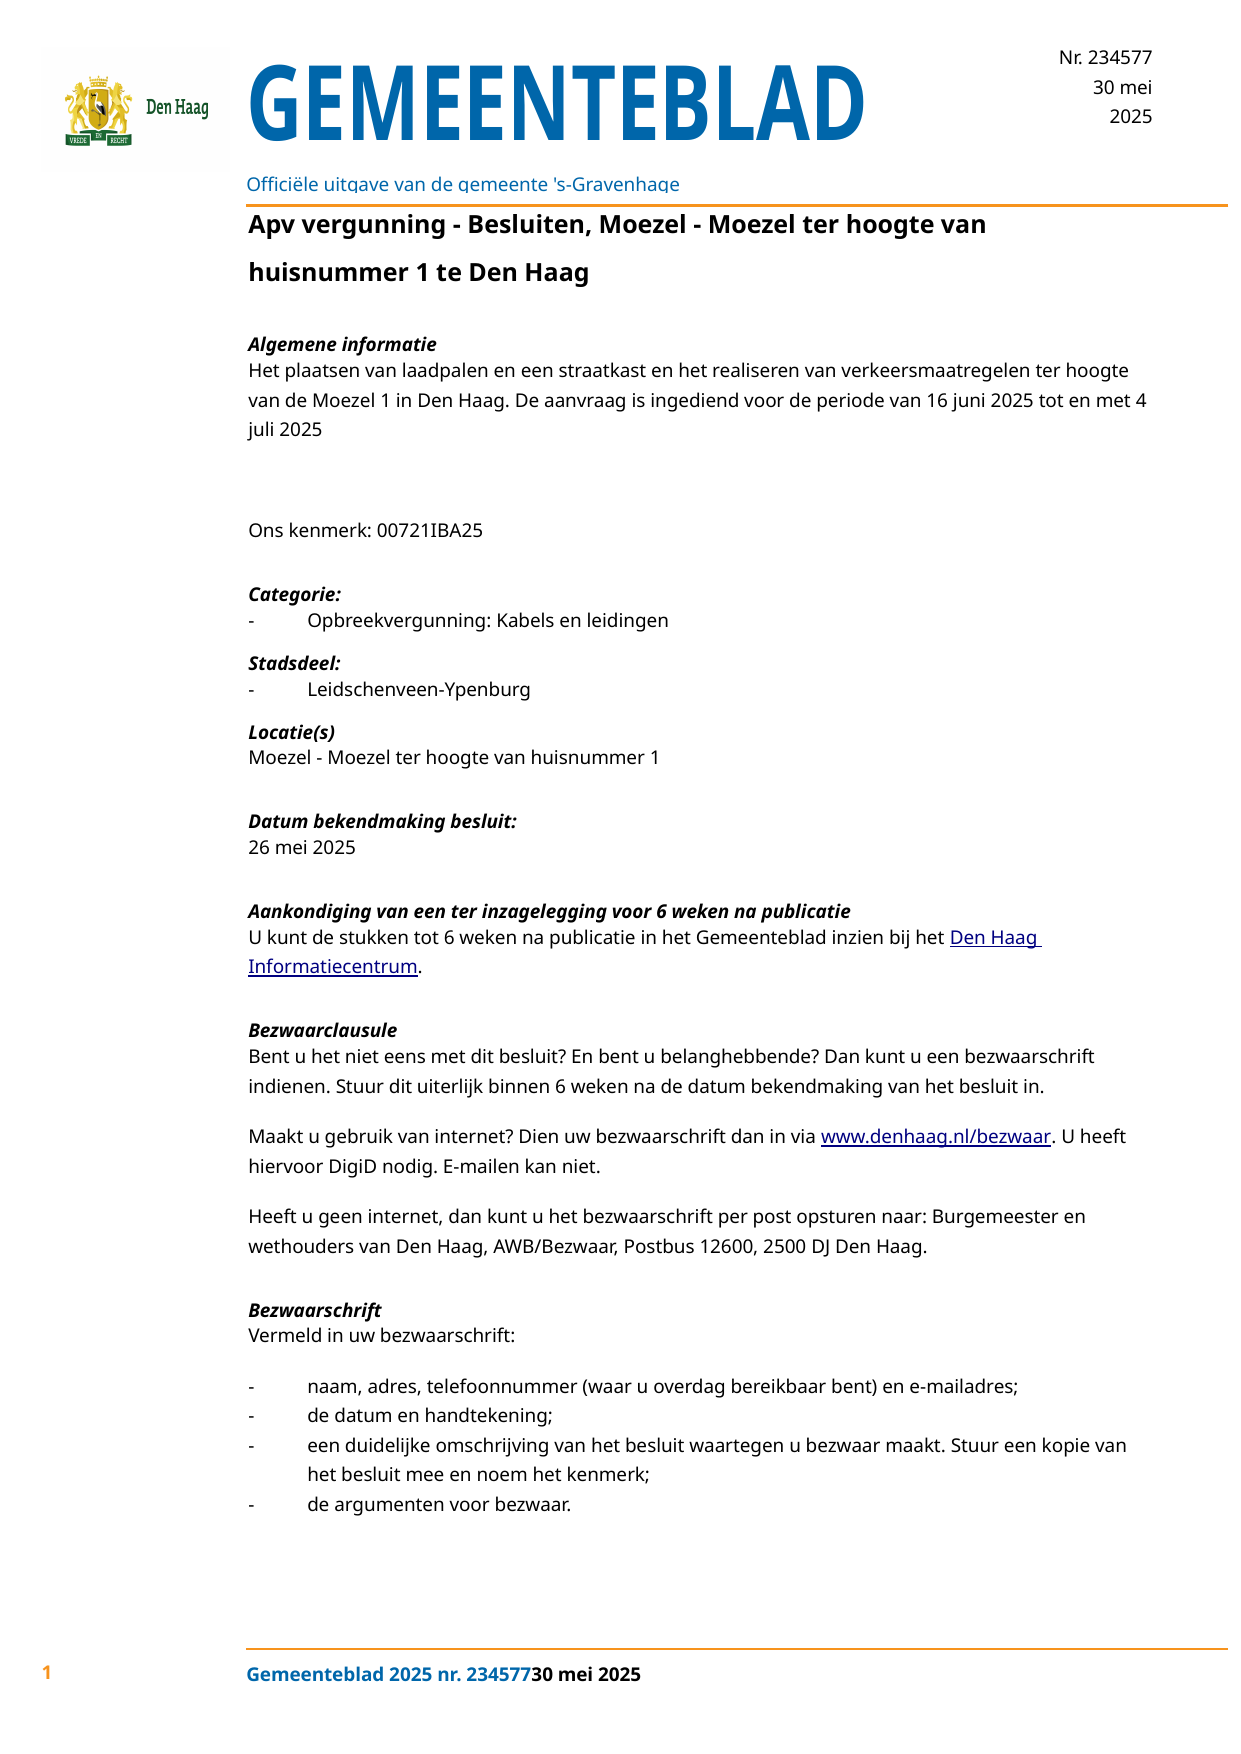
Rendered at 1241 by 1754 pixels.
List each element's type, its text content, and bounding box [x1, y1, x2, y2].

text Categorie: [248, 581, 1152, 607]
list Leidschenveen-Ypenburg [248, 676, 1152, 701]
text Aankondiging van een ter inzagelegging voor 6 weken na publicatie [248, 898, 1152, 924]
text Het plaatsen van laadpalen en een straatkast en het realiseren van verkeersmaatregelen ter hoogte van de Moezel 1 in Den Haag. De aanvraag is ingediend voor de periode van 16 juni 2025 tot en met 4 juli 2025 [248, 357, 1152, 442]
text Bezwaarschrift [248, 1297, 1152, 1322]
text Maakt u gebruik van internet? Dien uw bezwaarschrift dan in via www.denhaag.nl/bezwaar. U heeft hiervoor DigiD nodig. E-mailen kan niet. [248, 1123, 1152, 1178]
text Bent u het niet eens met dit besluit? En bent u belanghebbende? Dan kunt u een bezwaarschrift indienen. Stuur dit uiterlijk binnen 6 weken na de datum bekendmaking van het besluit in. [248, 1043, 1152, 1098]
picture [41, 47, 231, 172]
text U kunt de stukken tot 6 weken na publicatie in het Gemeenteblad inzien bij het Den Haag Informatiecentrum. [248, 924, 1152, 979]
list de argumenten voor bezwaar. [248, 1491, 1152, 1517]
text Vermeld in uw bezwaarschrift: [248, 1322, 1152, 1348]
text Moezel - Moezel ter hoogte van huisnummer 1 [248, 744, 1152, 770]
list Opbreekvergunning: Kabels en leidingen [248, 607, 1152, 633]
text Bezwaarclausule [248, 1017, 1152, 1043]
text Stadsdeel: [248, 650, 1152, 676]
text 26 mei 2025 [248, 834, 1152, 860]
list naam, adres, telefoonnummer (waar u overdag bereikbaar bent) en e-mailadres; [248, 1373, 1152, 1399]
list de datum en handtekening; [248, 1402, 1152, 1428]
text Ons kenmerk: 00721IBA25 [248, 517, 1152, 543]
text Datum bekendmaking besluit: [248, 808, 1152, 834]
list een duidelijke omschrijving van het besluit waartegen u bezwaar maakt. Stuur een kopie van het besluit mee en noem het kenmerk; [248, 1432, 1152, 1487]
text Locatie(s) [248, 719, 1152, 744]
text Apv vergunning - Besluiten, Moezel - Moezel ter hoogte van huisnummer 1 te Den Haag [248, 207, 1152, 288]
text Algemene informatie [248, 331, 1152, 357]
text Heeft u geen internet, dan kunt u het bezwaarschrift per post opsturen naar: Burgemeester en wethouders van Den Haag, AWB/Bezwaar, Postbus 12600, 2500 DJ Den Haag. [248, 1203, 1152, 1258]
